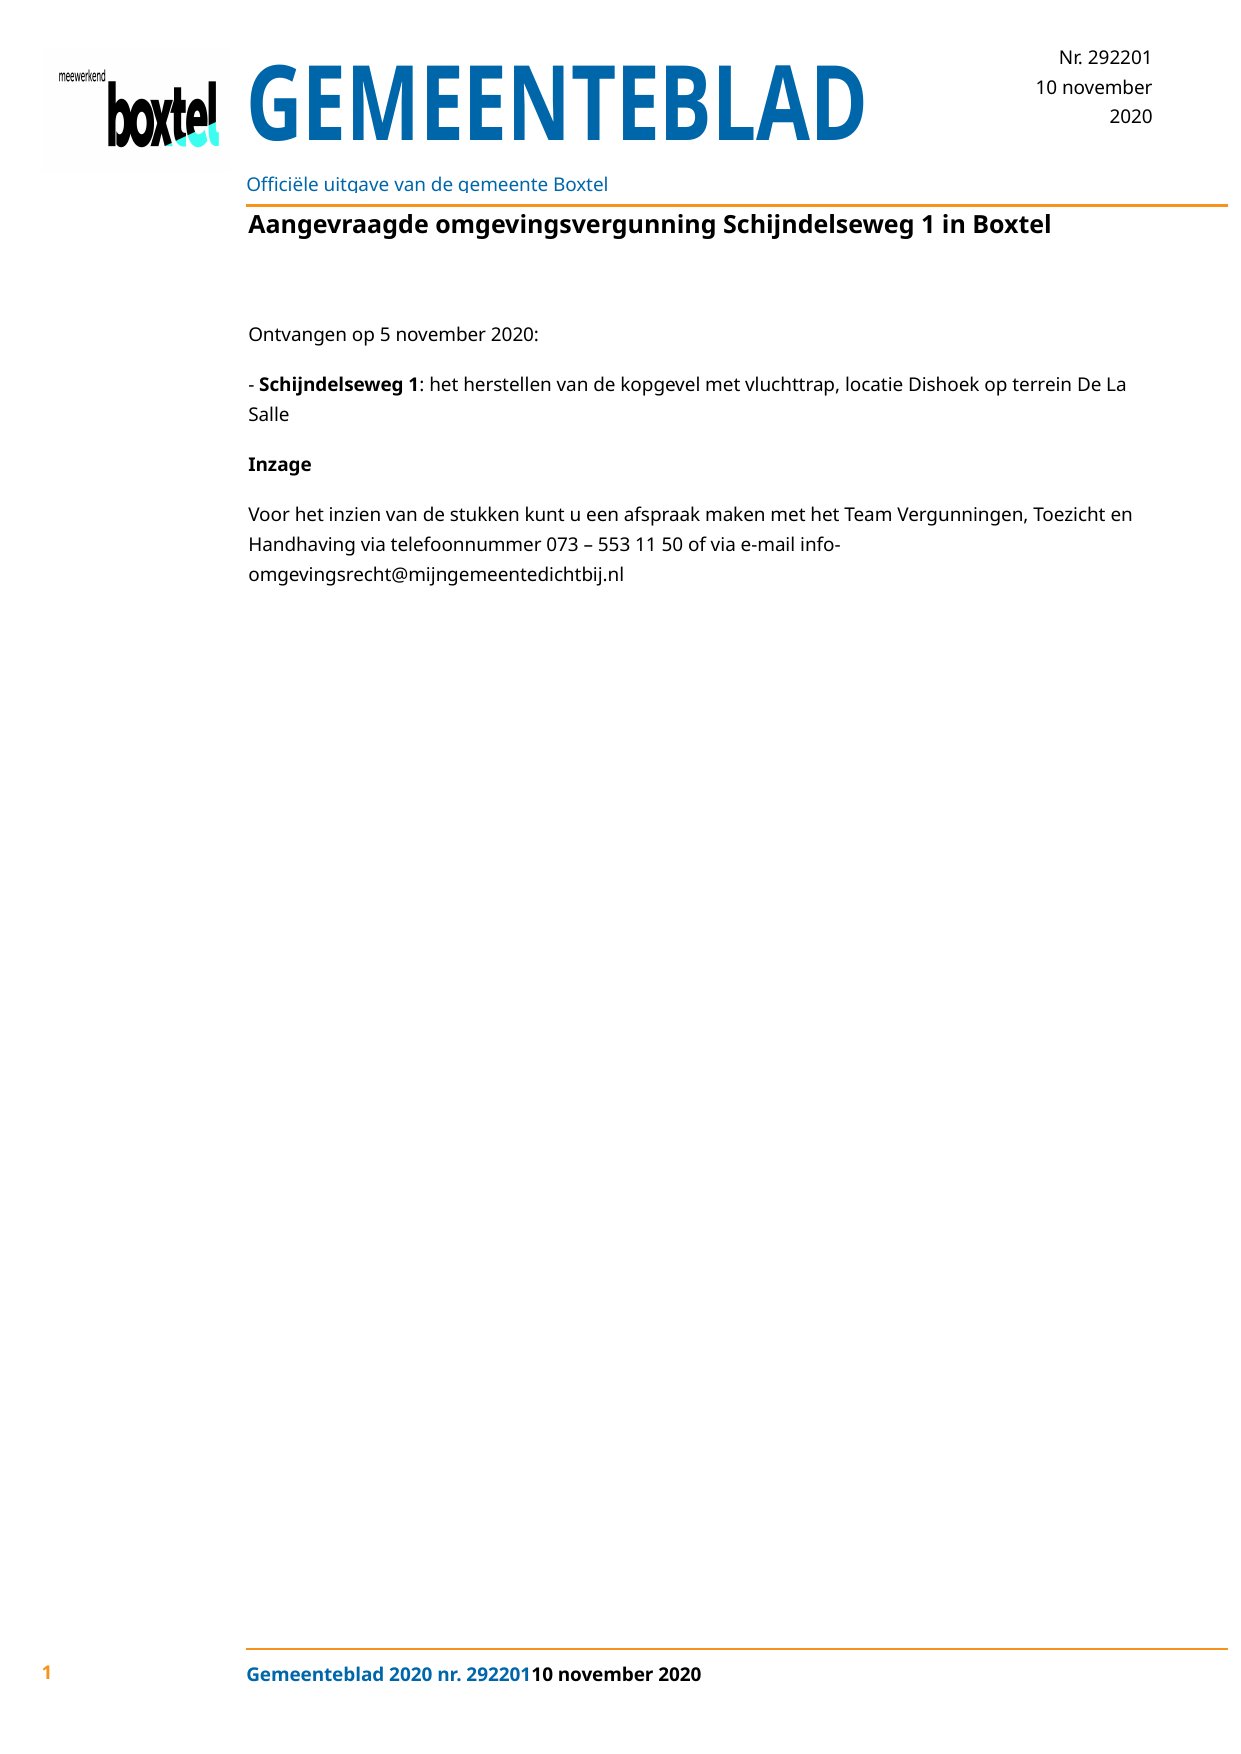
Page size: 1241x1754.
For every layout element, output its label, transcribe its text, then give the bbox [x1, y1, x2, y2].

text Ontvangen op 5 november 2020: [248, 321, 1152, 346]
text - Schijndelseweg 1: het herstellen van de kopgevel met vluchttrap, locatie Dishoek op terrein De La Salle [248, 371, 1152, 426]
text Aangevraagde omgevingsvergunning Schijndelseweg 1 in Boxtel [248, 207, 1152, 241]
picture [41, 47, 231, 172]
text Voor het inzien van de stukken kunt u een afspraak maken met het Team Vergunningen, Toezicht en Handhaving via telefoonnummer 073 – 553 11 50 of via e-mail info-omgevingsrecht@mijngemeentedichtbij.nl [248, 502, 1152, 586]
text Inzage [248, 451, 1152, 477]
